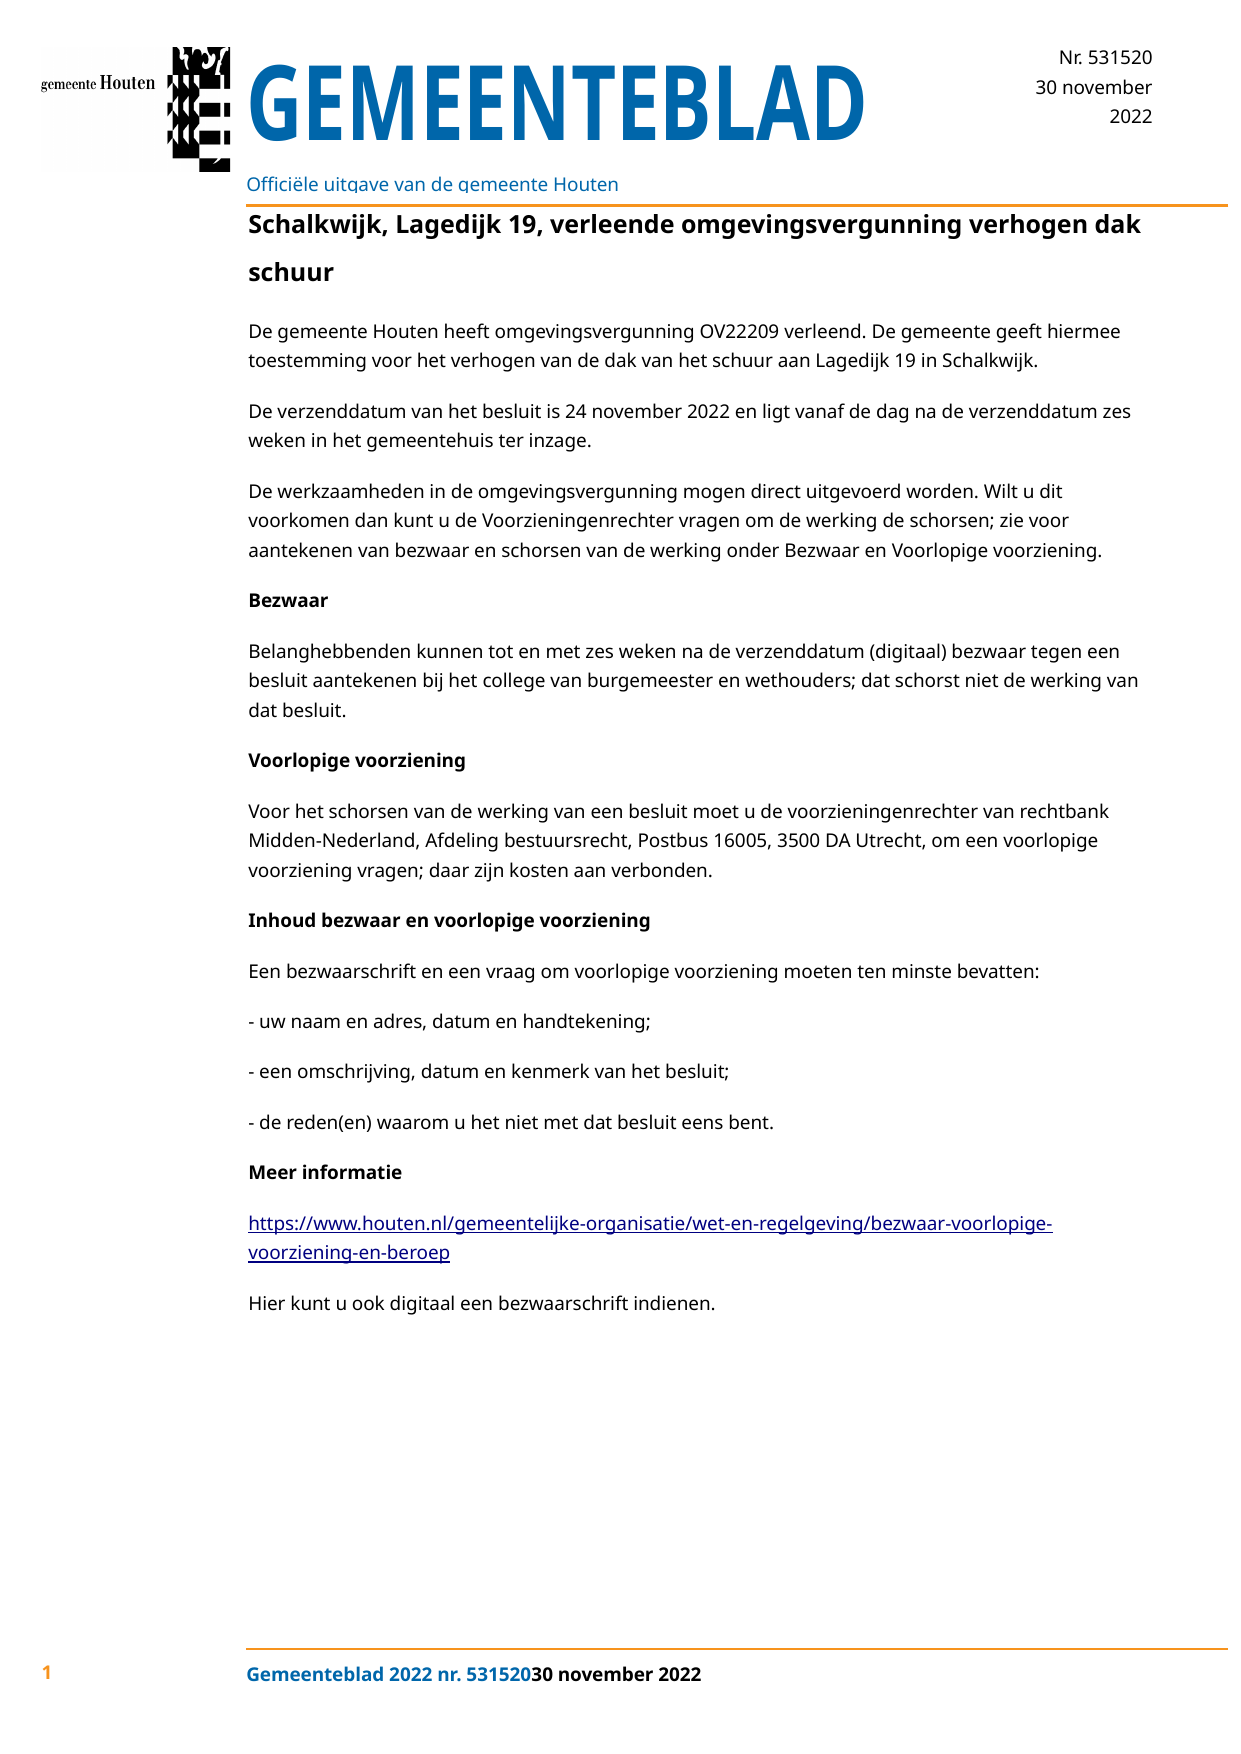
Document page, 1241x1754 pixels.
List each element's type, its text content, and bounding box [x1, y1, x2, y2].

text Inhoud bezwaar en voorlopige voorziening [248, 907, 1152, 933]
picture [41, 47, 231, 172]
text - uw naam en adres, datum en handtekening; [248, 1008, 1152, 1034]
text - de reden(en) waarom u het niet met dat besluit eens bent. [248, 1109, 1152, 1135]
text Schalkwijk, Lagedijk 19, verleende omgevingsvergunning verhogen dak schuur [248, 207, 1152, 288]
text De werkzaamheden in de omgevingsvergunning mogen direct uitgevoerd worden. Wilt u dit voorkomen dan kunt u de Voorzieningenrechter vragen om de werking de schorsen; zie voor aantekenen van bezwaar en schorsen van de werking onder Bezwaar en Voorlopige voorziening. [248, 478, 1152, 563]
text De gemeente Houten heeft omgevingsvergunning OV22209 verleend. De gemeente geeft hiermee toestemming voor het verhogen van de dak van het schuur aan Lagedijk 19 in Schalkwijk. [248, 318, 1152, 373]
text De verzenddatum van het besluit is 24 november 2022 en ligt vanaf de dag na de verzenddatum zes weken in het gemeentehuis ter inzage. [248, 398, 1152, 453]
text https://www.houten.nl/gemeentelijke-organisatie/wet-en-regelgeving/bezwaar-voorlopige-voorziening-en-beroep [248, 1210, 1152, 1265]
text Hier kunt u ook digitaal een bezwaarschrift indienen. [248, 1290, 1152, 1316]
text Belanghebbenden kunnen tot en met zes weken na de verzenddatum (digitaal) bezwaar tegen een besluit aantekenen bij het college van burgemeester en wethouders; dat schorst niet de werking van dat besluit. [248, 638, 1152, 723]
text Voor het schorsen van de werking van een besluit moet u de voorzieningenrechter van rechtbank Midden-Nederland, Afdeling bestuursrecht, Postbus 16005, 3500 DA Utrecht, om een voorlopige voorziening vragen; daar zijn kosten aan verbonden. [248, 798, 1152, 883]
text - een omschrijving, datum en kenmerk van het besluit; [248, 1059, 1152, 1084]
text Voorlopige voorziening [248, 747, 1152, 773]
text Bezwaar [248, 587, 1152, 613]
text Een bezwaarschrift en een vraag om voorlopige voorziening moeten ten minste bevatten: [248, 958, 1152, 984]
text Meer informatie [248, 1159, 1152, 1185]
